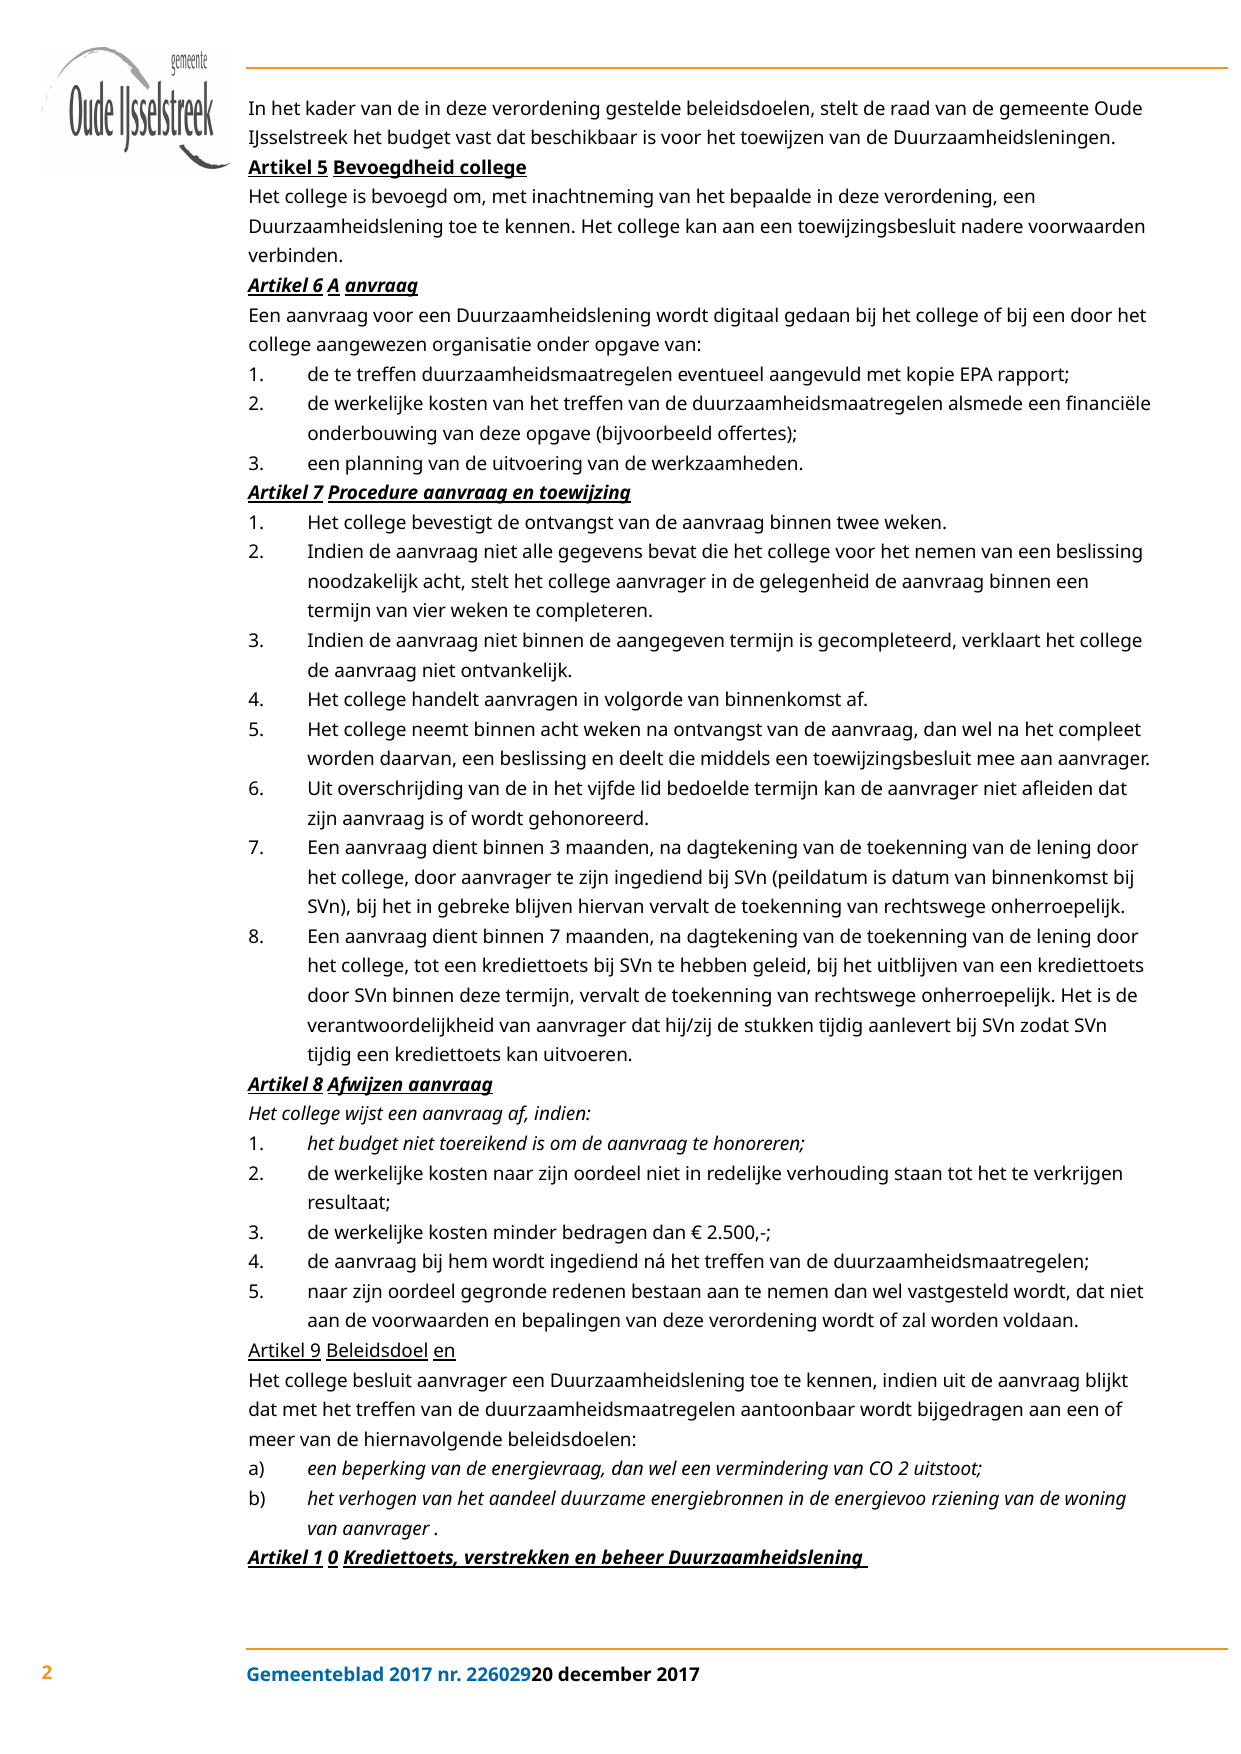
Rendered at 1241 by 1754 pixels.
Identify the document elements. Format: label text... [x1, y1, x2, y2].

picture [41, 47, 231, 172]
list Indien de aanvraag niet alle gegevens bevat die het college voor het nemen van een beslissing noodzakelijk acht, stelt het college aanvrager in de gelegenheid de aanvraag binnen een termijn van vier weken te completeren. [248, 538, 1152, 623]
list Het college neemt binnen acht weken na ontvangst van de aanvraag, dan wel na het compleet worden daarvan, een beslissing en deelt die middels een toewijzingsbesluit mee aan aanvrager. [248, 716, 1152, 771]
list de aanvraag bij hem wordt ingediend ná het treffen van de duurzaamheidsmaatregelen; [248, 1248, 1152, 1274]
text Artikel 7 Procedure aanvraag en toewijzing [248, 479, 1152, 505]
list naar zijn oordeel gegronde redenen bestaan aan te nemen dan wel vastgesteld wordt, dat niet aan de voorwaarden en bepalingen van deze verordening wordt of zal worden voldaan. [248, 1278, 1152, 1333]
text Artikel 6 A anvraag [248, 272, 1152, 298]
list het verhogen van het aandeel duurzame energiebronnen in de energievoo rziening van de woning van aanvrager . [248, 1485, 1152, 1541]
text Het college wijst een aanvraag af, indien: [248, 1101, 1152, 1126]
text Artikel 1 0 Krediettoets, verstrekken en beheer Duurzaamheidslening [248, 1544, 1152, 1570]
list de werkelijke kosten van het treffen van de duurzaamheidsmaatregelen alsmede een financiële onderbouwing van deze opgave (bijvoorbeeld offertes); [248, 391, 1152, 446]
text Het college besluit aanvrager een Duurzaamheidslening toe te kennen, indien uit de aanvraag blijkt dat met het treffen van de duurzaamheidsmaatregelen aantoonbaar wordt bijgedragen aan een of meer van de hiernavolgende beleidsdoelen: [248, 1367, 1152, 1452]
list Het college handelt aanvragen in volgorde van binnenkomst af. [248, 686, 1152, 712]
text Het college is bevoegd om, met inachtneming van het bepaalde in deze verordening, een Duurzaamheidslening toe te kennen. Het college kan aan een toewijzingsbesluit nadere voorwaarden verbinden. [248, 183, 1152, 268]
text Artikel 9 Beleidsdoel en [248, 1337, 1152, 1363]
list de werkelijke kosten naar zijn oordeel niet in redelijke verhouding staan tot het te verkrijgen resultaat; [248, 1160, 1152, 1215]
list Indien de aanvraag niet binnen de aangegeven termijn is gecompleteerd, verklaart het college de aanvraag niet ontvankelijk. [248, 627, 1152, 683]
list Het college bevestigt de ontvangst van de aanvraag binnen twee weken. [248, 509, 1152, 535]
list Uit overschrijding van de in het vijfde lid bedoelde termijn kan de aanvrager niet afleiden dat zijn aanvraag is of wordt gehonoreerd. [248, 775, 1152, 831]
text Artikel 5 Bevoegdheid college [248, 154, 1152, 180]
list het budget niet toereikend is om de aanvraag te honoreren; [248, 1130, 1152, 1156]
list de werkelijke kosten minder bedragen dan € 2.500,-; [248, 1219, 1152, 1245]
list een beperking van de energievraag, dan wel een vermindering van CO 2 uitstoot; [248, 1456, 1152, 1481]
text In het kader van de in deze verordening gestelde beleidsdoelen, stelt de raad van de gemeente Oude IJsselstreek het budget vast dat beschikbaar is voor het toewijzen van de Duurzaamheidsleningen. [248, 95, 1152, 150]
text Artikel 8 Afwijzen aanvraag [248, 1071, 1152, 1097]
list de te treffen duurzaamheidsmaatregelen eventueel aangevuld met kopie EPA rapport; [248, 361, 1152, 387]
list een planning van de uitvoering van de werkzaamheden. [248, 450, 1152, 476]
list Een aanvraag dient binnen 3 maanden, na dagtekening van de toekenning van de lening door het college, door aanvrager te zijn ingediend bij SVn (peildatum is datum van binnenkomst bij SVn), bij het in gebreke blijven hiervan vervalt de toekenning van rechtswege onherroepelijk. [248, 834, 1152, 919]
text Een aanvraag voor een Duurzaamheidslening wordt digitaal gedaan bij het college of bij een door het college aangewezen organisatie onder opgave van: [248, 302, 1152, 357]
list Een aanvraag dient binnen 7 maanden, na dagtekening van de toekenning van de lening door het college, tot een krediettoets bij SVn te hebben geleid, bij het uitblijven van een krediettoets door SVn binnen deze termijn, vervalt de toekenning van rechtswege onherroepelijk. Het is de verantwoordelijkheid van aanvrager dat hij/zij de stukken tijdig aanlevert bij SVn zodat SVn tijdig een krediettoets kan uitvoeren. [248, 923, 1152, 1067]
